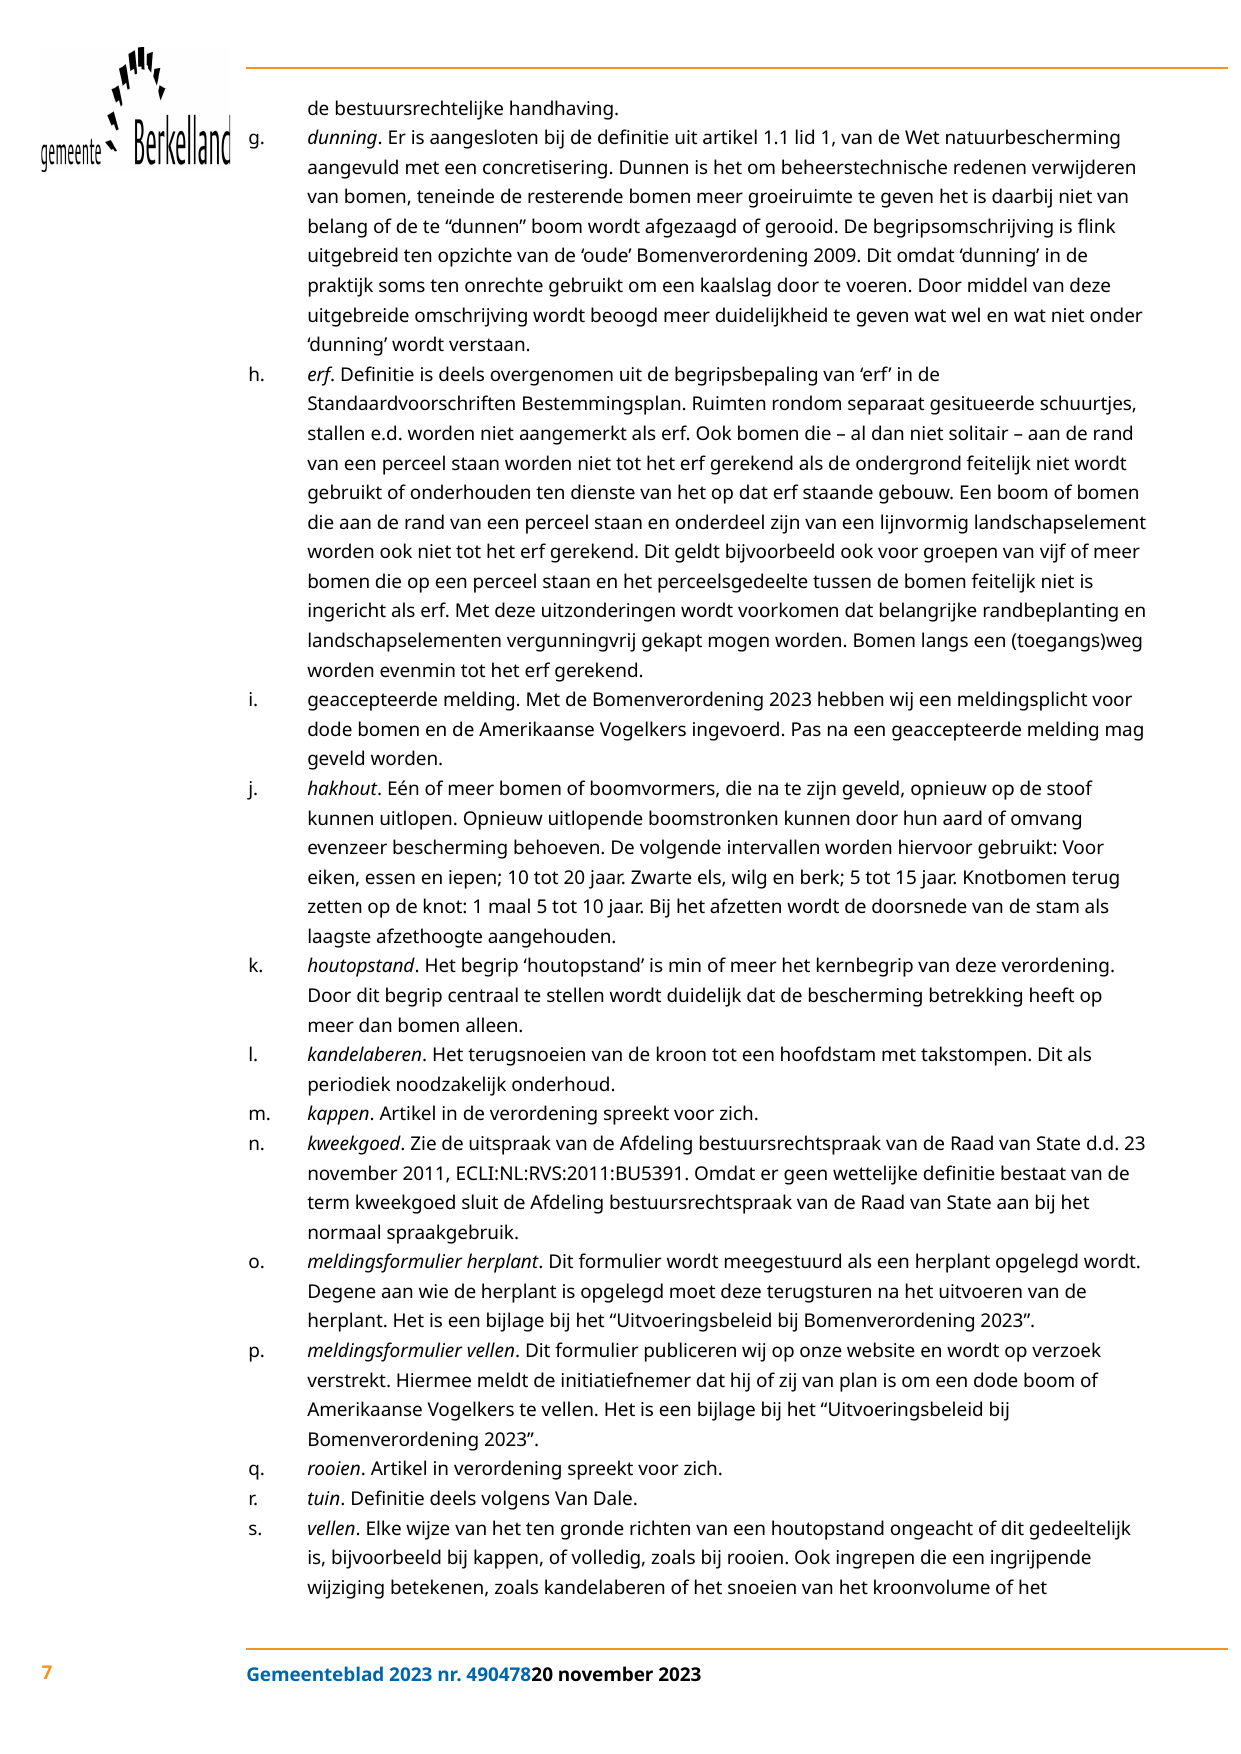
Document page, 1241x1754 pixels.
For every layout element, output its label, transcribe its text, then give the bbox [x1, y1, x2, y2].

list kandelaberen. Het terugsnoeien van de kroon tot een hoofdstam met takstompen. Dit als periodiek noodzakelijk onderhoud. [248, 1041, 1152, 1097]
list rooien. Artikel in verordening spreekt voor zich. [248, 1456, 1152, 1481]
list meldingsformulier vellen. Dit formulier publiceren wij op onze website en wordt op verzoek verstrekt. Hiermee meldt de initiatiefnemer dat hij of zij van plan is om een dode boom of Amerikaanse Vogelkers te vellen. Het is een bijlage bij het “Uitvoeringsbeleid bij Bomenverordening 2023”. [248, 1337, 1152, 1452]
list vellen. Elke wijze van het ten gronde richten van een houtopstand ongeacht of dit gedeeltelijk is, bijvoorbeeld bij kappen, of volledig, zoals bij rooien. Ook ingrepen die een ingrijpende wijziging betekenen, zoals kandelaberen of het snoeien van het kroonvolume of het [248, 1515, 1152, 1600]
list geaccepteerde melding. Met de Bomenverordening 2023 hebben wij een meldingsplicht voor dode bomen en de Amerikaanse Vogelkers ingevoerd. Pas na een geaccepteerde melding mag geveld worden. [248, 686, 1152, 771]
list tuin. Definitie deels volgens Van Dale. [248, 1485, 1152, 1511]
list dunning. Er is aangesloten bij de definitie uit artikel 1.1 lid 1, van de Wet natuurbescherming aangevuld met een concretisering. Dunnen is het om beheerstechnische redenen verwijderen van bomen, teneinde de resterende bomen meer groeiruimte te geven het is daarbij niet van belang of de te “dunnen” boom wordt afgezaagd of gerooid. De begripsomschrijving is flink uitgebreid ten opzichte van de ‘oude’ Bomenverordening 2009. Dit omdat ‘dunning’ in de praktijk soms ten onrechte gebruikt om een kaalslag door te voeren. Door middel van deze uitgebreide omschrijving wordt beoogd meer duidelijkheid te geven wat wel en wat niet onder ‘dunning’ wordt verstaan. [248, 124, 1152, 357]
list de bestuursrechtelijke handhaving. [248, 95, 1152, 121]
list kweekgoed. Zie de uitspraak van de Afdeling bestuursrechtspraak van de Raad van State d.d. 23 november 2011, ECLI:NL:RVS:2011:BU5391. Omdat er geen wettelijke definitie bestaat van de term kweekgoed sluit de Afdeling bestuursrechtspraak van de Raad van State aan bij het normaal spraakgebruik. [248, 1130, 1152, 1245]
list hakhout. Eén of meer bomen of boomvormers, die na te zijn geveld, opnieuw op de stoof kunnen uitlopen. Opnieuw uitlopende boomstronken kunnen door hun aard of omvang evenzeer bescherming behoeven. De volgende intervallen worden hiervoor gebruikt: Voor eiken, essen en iepen; 10 tot 20 jaar. Zwarte els, wilg en berk; 5 tot 15 jaar. Knotbomen terug zetten op de knot: 1 maal 5 tot 10 jaar. Bij het afzetten wordt de doorsnede van de stam als laagste afzethoogte aangehouden. [248, 775, 1152, 949]
picture [41, 47, 231, 172]
list houtopstand. Het begrip ‘houtopstand’ is min of meer het kernbegrip van deze verordening. Door dit begrip centraal te stellen wordt duidelijk dat de bescherming betrekking heeft op meer dan bomen alleen. [248, 953, 1152, 1038]
list kappen. Artikel in de verordening spreekt voor zich. [248, 1101, 1152, 1126]
list erf. Definitie is deels overgenomen uit de begripsbepaling van ‘erf’ in de Standaardvoorschriften Bestemmingsplan. Ruimten rondom separaat gesitueerde schuurtjes, stallen e.d. worden niet aangemerkt als erf. Ook bomen die – al dan niet solitair – aan de rand van een perceel staan worden niet tot het erf gerekend als de ondergrond feitelijk niet wordt gebruikt of onderhouden ten dienste van het op dat erf staande gebouw. Een boom of bomen die aan de rand van een perceel staan en onderdeel zijn van een lijnvormig landschapselement worden ook niet tot het erf gerekend. Dit geldt bijvoorbeeld ook voor groepen van vijf of meer bomen die op een perceel staan en het perceelsgedeelte tussen de bomen feitelijk niet is ingericht als erf. Met deze uitzonderingen wordt voorkomen dat belangrijke randbeplanting en landschapselementen vergunningvrij gekapt mogen worden. Bomen langs een (toegangs)weg worden evenmin tot het erf gerekend. [248, 361, 1152, 683]
list meldingsformulier herplant. Dit formulier wordt meegestuurd als een herplant opgelegd wordt. Degene aan wie de herplant is opgelegd moet deze terugsturen na het uitvoeren van de herplant. Het is een bijlage bij het “Uitvoeringsbeleid bij Bomenverordening 2023”. [248, 1248, 1152, 1333]
